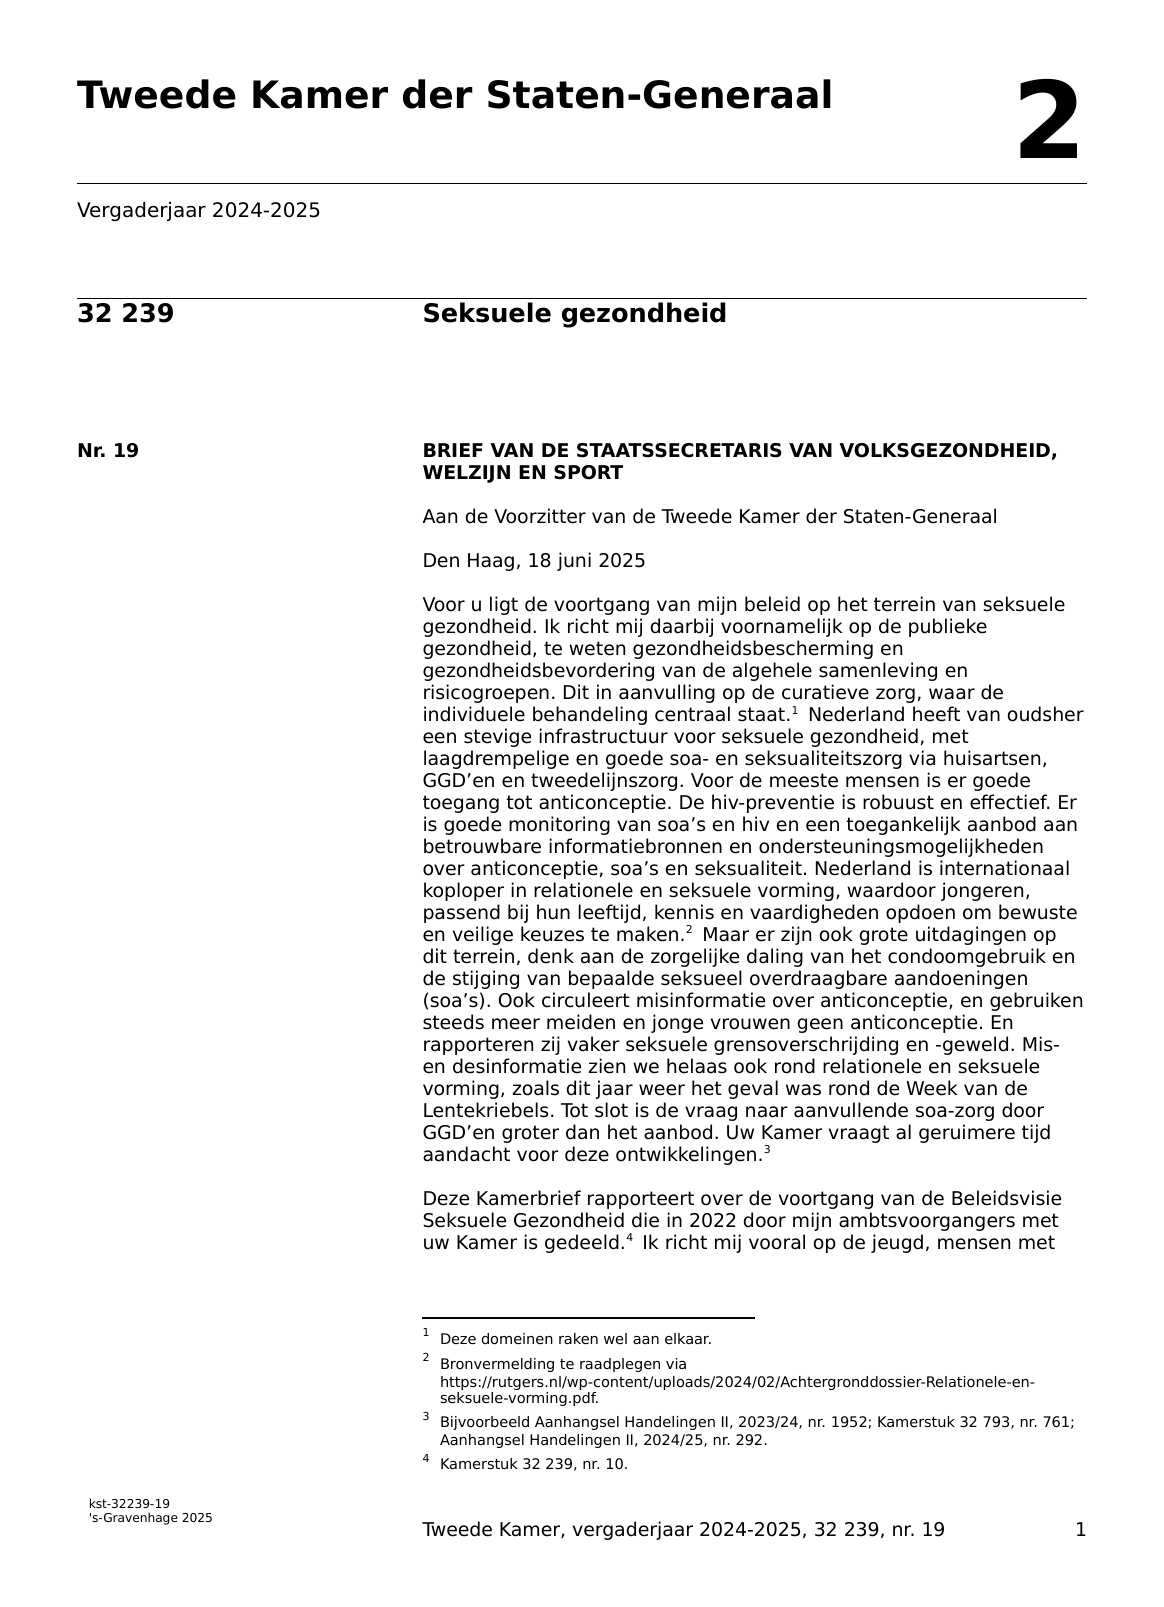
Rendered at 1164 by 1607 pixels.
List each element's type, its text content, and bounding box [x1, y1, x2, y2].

text Aan de Voorzitter van de Tweede Kamer der Staten-Generaal [422, 506, 1087, 528]
text Bronvermelding te raadplegen via https://rutgers.nl/wp-content/uploads/2024/02/Achtergronddossier-Relationele-en-seksuele-vorming.pdf. [422, 1352, 1087, 1407]
text Voor u ligt de voortgang van mijn beleid op het terrein van seksuele gezondheid. Ik richt mij daarbij voornamelijk op de publieke gezondheid, te weten gezondheidsbescherming en gezondheidsbevordering van de algehele samenleving en risicogroepen. Dit in aanvulling op de curatieve zorg, waar de individuele behandeling centraal staat. Nederland heeft van oudsher een stevige infrastructuur voor seksuele gezondheid, met laagdrempelige en goede soa- en seksualiteitszorg via huisartsen, GGD’en en tweedelijnszorg. Voor de meeste mensen is er goede toegang tot anticonceptie. De hiv-preventie is robuust en effectief. Er is goede monitoring van soa’s en hiv en een toegankelijk aanbod aan betrouwbare informatiebronnen en ondersteuningsmogelijkheden over anticonceptie, soa’s en seksualiteit. Nederland is internationaal koploper in relationele en seksuele vorming, waardoor jongeren, passend bij hun leeftijd, kennis en vaardigheden opdoen om bewuste en veilige keuzes te maken. Maar er zijn ook grote uitdagingen op dit terrein, denk aan de zorgelijke daling van het condoomgebruik en de stijging van bepaalde seksueel overdraagbare aandoeningen (soa’s). Ook circuleert misinformatie over anticonceptie, en gebruiken steeds meer meiden en jonge vrouwen geen anticonceptie. En rapporteren zij vaker seksuele grensoverschrijding en -geweld. Mis- en desinformatie zien we helaas ook rond relationele en seksuele vorming, zoals dit jaar weer het geval was rond de Week van de Lentekriebels. Tot slot is de vraag naar aanvullende soa-zorg door GGD’en groter dan het aanbod. Uw Kamer vraagt al geruimere tijd aandacht voor deze ontwikkelingen. [422, 594, 1087, 1166]
table_header Tweede Kamer der Staten-Generaal [77, 59, 886, 183]
text Bijvoorbeeld Aanhangsel Handelingen II, 2023/24, nr. 1952; Kamerstuk 32 793, nr. 761; Aanhangsel Handelingen II, 2024/25, nr. 292. [422, 1410, 1087, 1449]
subtitle 32 239 Seksuele gezondheid [77, 299, 1087, 329]
table_header 2 [886, 59, 1087, 183]
text kst-32239-19 [88, 1497, 323, 1511]
text Deze domeinen raken wel aan elkaar. [422, 1327, 1087, 1349]
text Kamerstuk 32 239, nr. 10. [422, 1452, 1087, 1474]
text 's-Gravenhage 2025 [88, 1511, 323, 1525]
text Deze Kamerbrief rapporteert over de voortgang van de Beleidsvisie Seksuele Gezondheid die in 2022 door mijn ambtsvoorgangers met uw Kamer is gedeeld. Ik richt mij vooral op de jeugd, mensen met [422, 1188, 1087, 1254]
table_cell Vergaderjaar 2024-2025 [77, 184, 1087, 298]
subtitle Nr. 19 BRIEF VAN DE STAATSSECRETARIS VAN VOLKSGEZONDHEID, WELZIJN EN SPORT [77, 440, 1087, 484]
text Den Haag, 18 juni 2025 [422, 550, 1087, 572]
